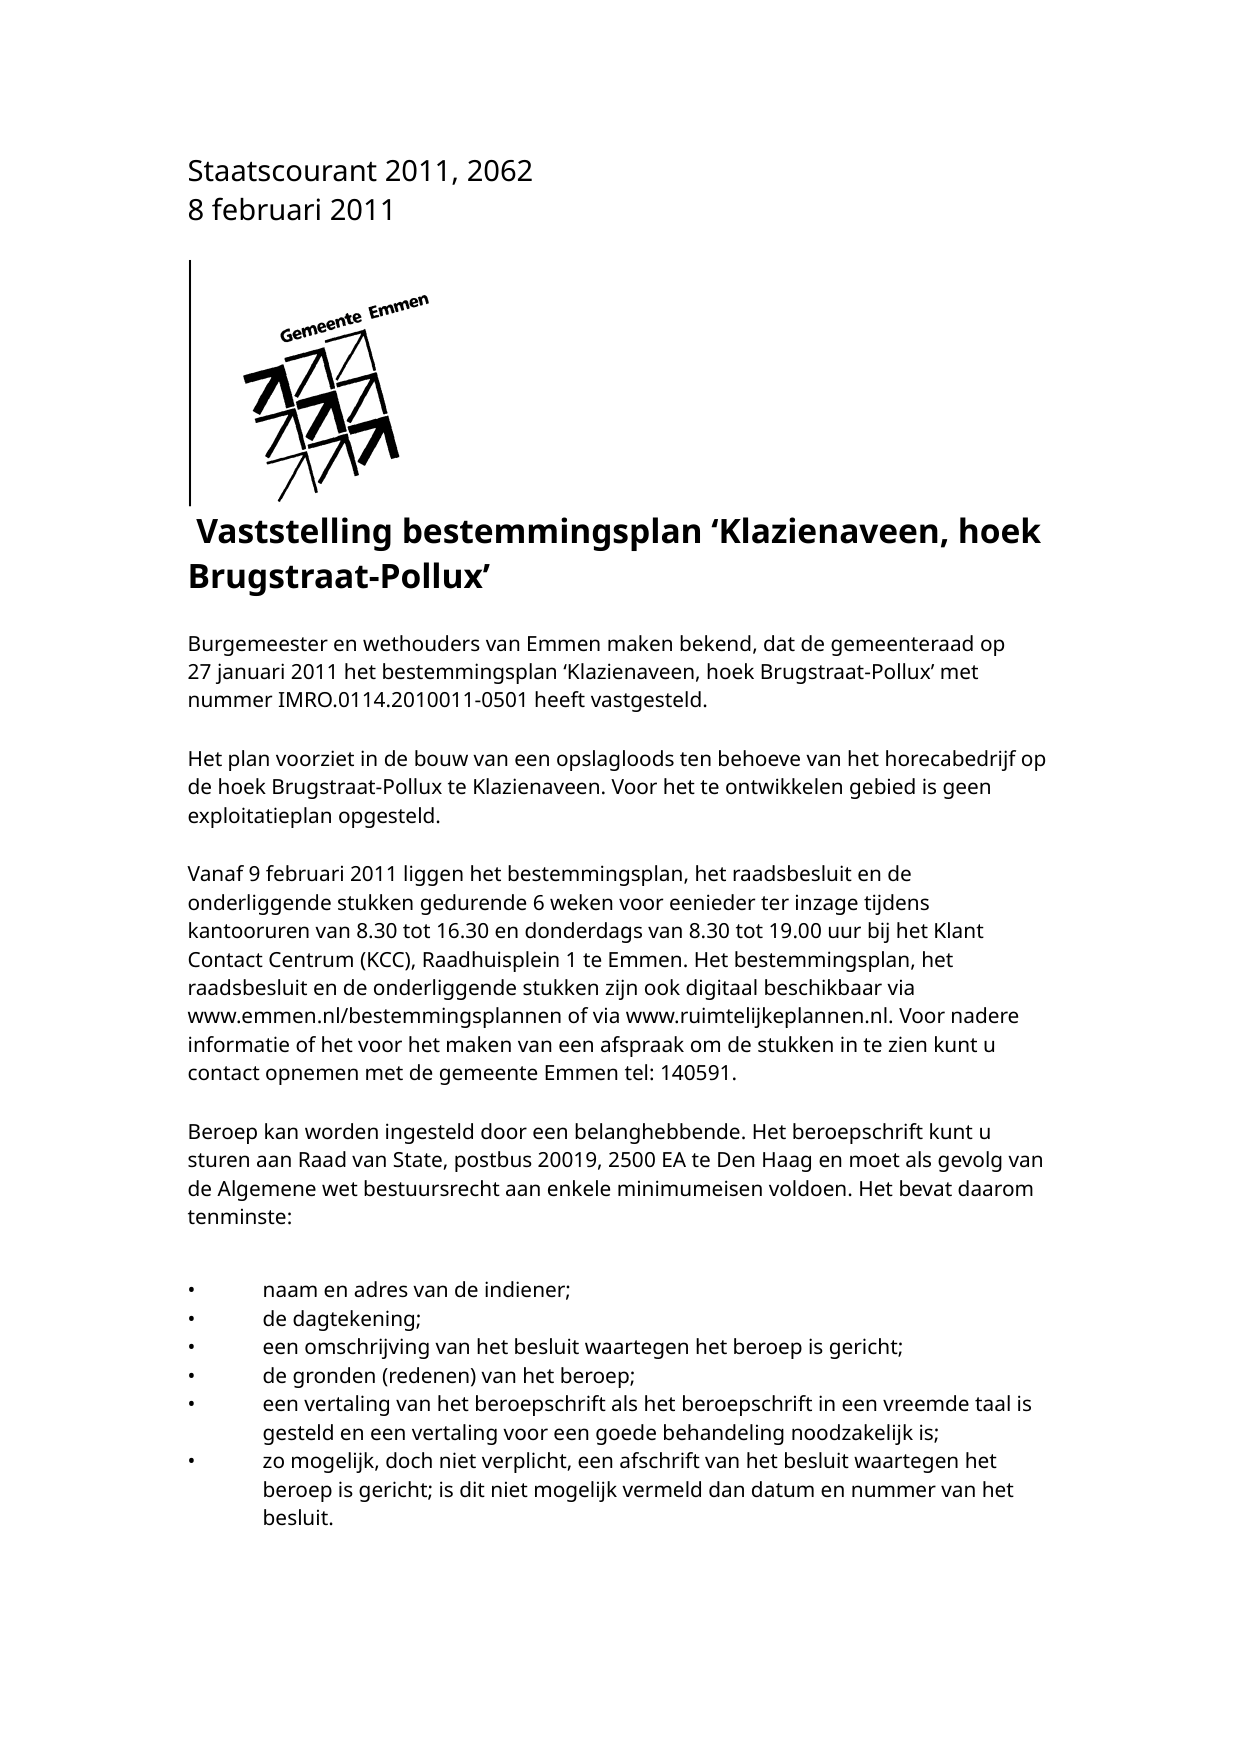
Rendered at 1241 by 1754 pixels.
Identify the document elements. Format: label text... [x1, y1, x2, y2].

text Het plan voorziet in de bouw van een opslagloods ten behoeve van het horecabedrijf op de hoek Brugstraat-Pollux te Klazienaveen. Voor het te ontwikkelen gebied is geen exploitatieplan opgesteld. [187, 744, 1053, 829]
picture [187, 258, 431, 508]
list zo mogelijk, doch niet verplicht, een afschrift van het besluit waartegen het beroep is gericht; is dit niet mogelijk vermeld dan datum en nummer van het besluit. [187, 1446, 1053, 1532]
text Burgemeester en wethouders van Emmen maken bekend, dat de gemeenteraad op 27 januari 2011 het bestemmingsplan ‘Klazienaveen, hoek Brugstraat-Pollux’ met nummer IMRO.0114.2010011-0501 heeft vastgesteld. [187, 629, 1053, 714]
list de gronden (redenen) van het beroep; [187, 1361, 1053, 1389]
list een omschrijving van het besluit waartegen het beroep is gericht; [187, 1332, 1053, 1361]
text Beroep kan worden ingesteld door een belanghebbende. Het beroepschrift kunt u sturen aan Raad van State, postbus 20019, 2500 EA te Den Haag en moet als gevolg van de Algemene wet bestuursrecht aan enkele minimumeisen voldoen. Het bevat daarom tenminste: [187, 1117, 1053, 1231]
subtitle Vaststelling bestemmingsplan ‘Klazienaveen, hoek Brugstraat-Pollux’ [187, 271, 1053, 599]
list een vertaling van het beroepschrift als het beroepschrift in een vreemde taal is gesteld en een vertaling voor een goede behandeling noodzakelijk is; [187, 1389, 1053, 1446]
text 8 februari 2011 [187, 190, 1053, 229]
text Staatscourant 2011, 2062 [187, 150, 1053, 190]
list de dagtekening; [187, 1304, 1053, 1332]
list naam en adres van de indiener; [187, 1276, 1053, 1304]
text Vanaf 9 februari 2011 liggen het bestemmingsplan, het raadsbesluit en de onderliggende stukken gedurende 6 weken voor eenieder ter inzage tijdens kantooruren van 8.30 tot 16.30 en donderdags van 8.30 tot 19.00 uur bij het Klant Contact Centrum (KCC), Raadhuisplein 1 te Emmen. Het bestemmingsplan, het raadsbesluit en de onderliggende stukken zijn ook digitaal beschikbaar via www.emmen.nl/bestemmingsplannen of via www.ruimtelijkeplannen.nl. Voor nadere informatie of het voor het maken van een afspraak om de stukken in te zien kunt u contact opnemen met de gemeente Emmen tel: 140591. [187, 859, 1053, 1087]
